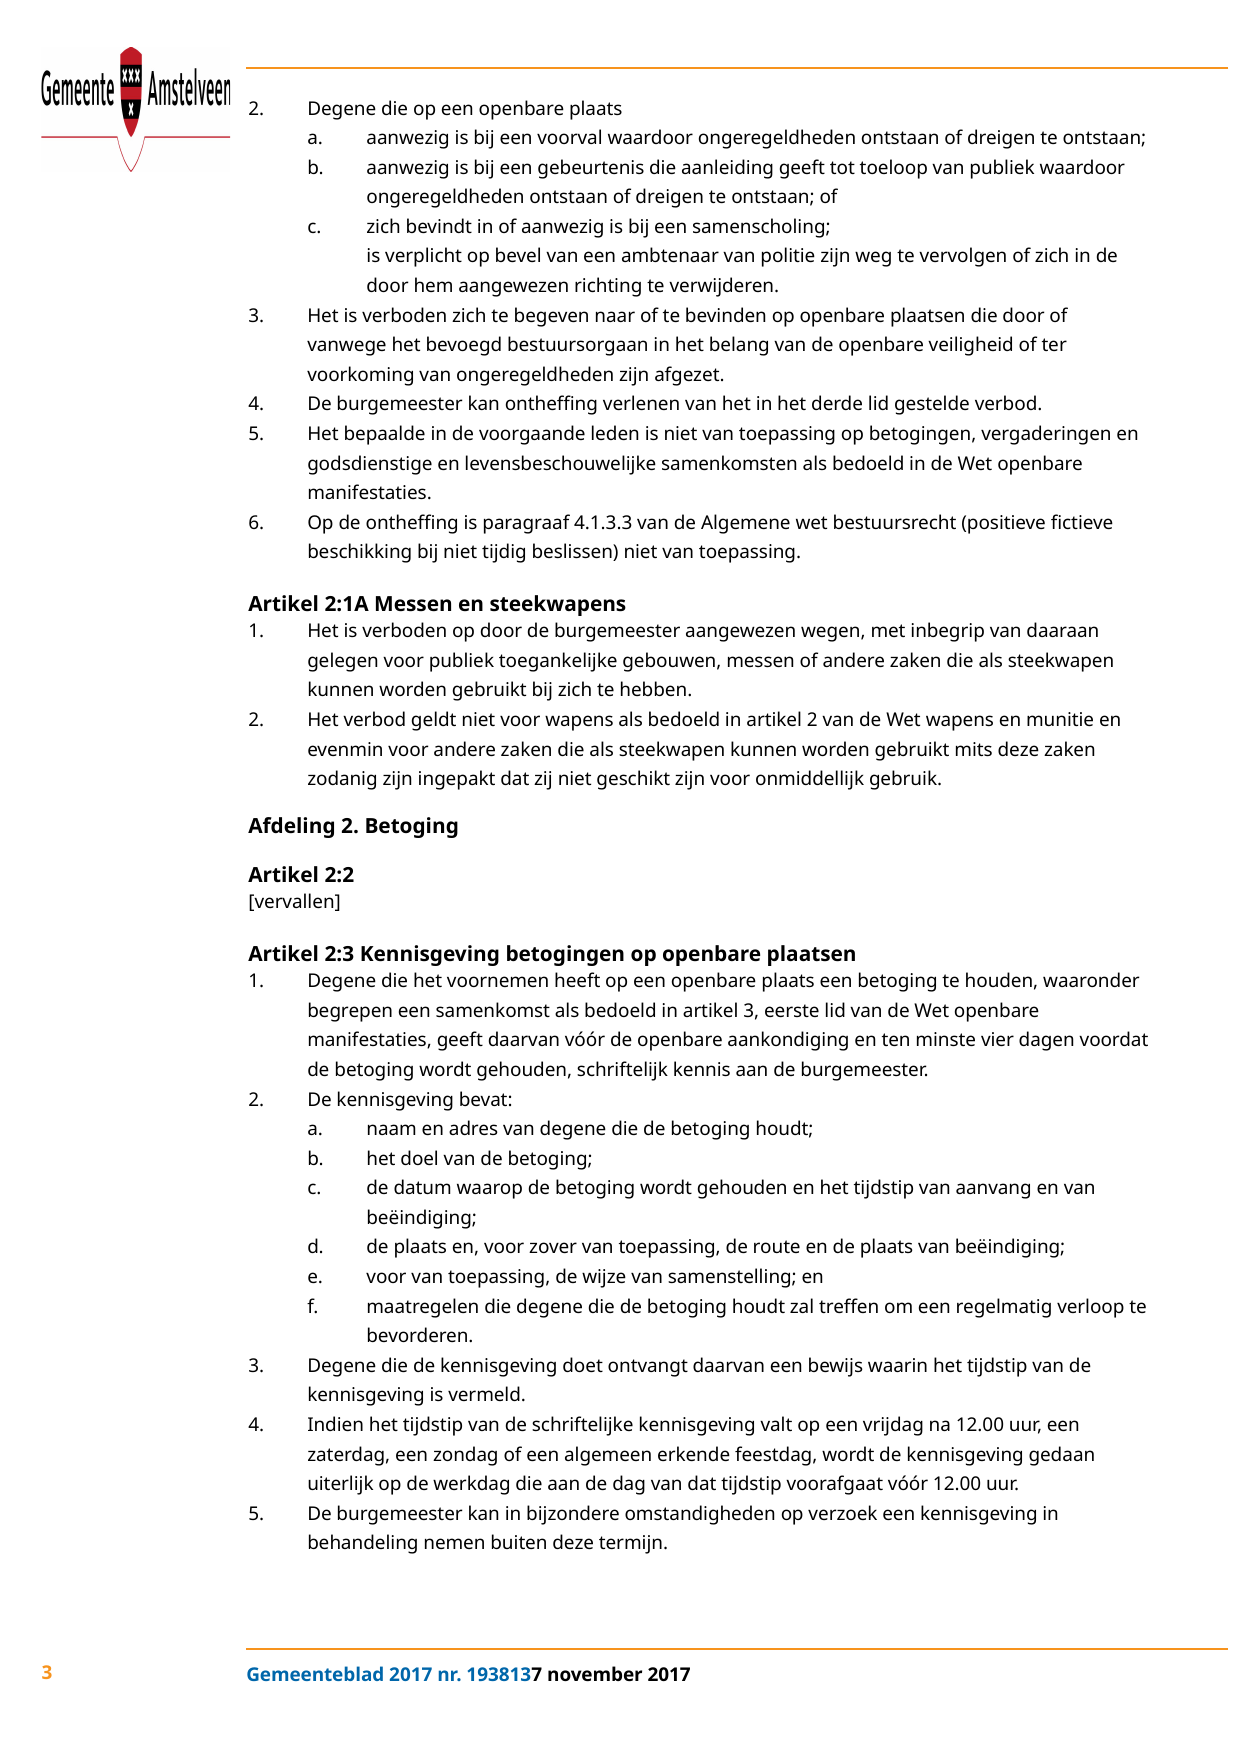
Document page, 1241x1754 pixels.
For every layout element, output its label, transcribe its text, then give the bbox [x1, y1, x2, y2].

text Artikel 2:3 Kennisgeving betogingen op openbare plaatsen [248, 939, 1152, 967]
text Artikel 2:1A Messen en steekwapens [248, 589, 1152, 617]
list de plaats en, voor zover van toepassing, de route en de plaats van beëindiging; [307, 1234, 1152, 1259]
list Indien het tijdstip van de schriftelijke kennisgeving valt op een vrijdag na 12.00 uur, een zaterdag, een zondag of een algemeen erkende feestdag, wordt de kennisgeving gedaan uiterlijk op de werkdag die aan de dag van dat tijdstip voorafgaat vóór 12.00 uur. [248, 1411, 1152, 1496]
text Afdeling 2. Betoging [248, 811, 1152, 839]
list Degene die op een openbare plaats [248, 95, 1152, 121]
list De kennisgeving bevat: [248, 1086, 1152, 1112]
text Artikel 2:2 [248, 860, 1152, 889]
list zich bevindt in of aanwezig is bij een samenscholing; [307, 213, 1152, 239]
list Het is verboden zich te begeven naar of te bevinden op openbare plaatsen die door of vanwege het bevoegd bestuursorgaan in het belang van de openbare veiligheid of ter voorkoming van ongeregeldheden zijn afgezet. [248, 302, 1152, 387]
list Degene die het voornemen heeft op een openbare plaats een betoging te houden, waaronder begrepen een samenkomst als bedoeld in artikel 3, eerste lid van de Wet openbare manifestaties, geeft daarvan vóór de openbare aankondiging en ten minste vier dagen voordat de betoging wordt gehouden, schriftelijk kennis aan de burgemeester. [248, 967, 1152, 1082]
list Het verbod geldt niet voor wapens als bedoeld in artikel 2 van de Wet wapens en munitie en evenmin voor andere zaken die als steekwapen kunnen worden gebruikt mits deze zaken zodanig zijn ingepakt dat zij niet geschikt zijn voor onmiddellijk gebruik. [248, 706, 1152, 791]
list Degene die de kennisgeving doet ontvangt daarvan een bewijs waarin het tijdstip van de kennisgeving is vermeld. [248, 1352, 1152, 1407]
list maatregelen die degene die de betoging houdt zal treffen om een regelmatig verloop te bevorderen. [307, 1293, 1152, 1348]
list het doel van de betoging; [307, 1145, 1152, 1171]
list Het bepaalde in de voorgaande leden is niet van toepassing op betogingen, vergaderingen en godsdienstige en levensbeschouwelijke samenkomsten als bedoeld in de Wet openbare manifestaties. [248, 420, 1152, 505]
list is verplicht op bevel van een ambtenaar van politie zijn weg te vervolgen of zich in de door hem aangewezen richting te verwijderen. [307, 243, 1152, 298]
picture [41, 47, 231, 172]
list de datum waarop de betoging wordt gehouden en het tijdstip van aanvang en van beëindiging; [307, 1174, 1152, 1230]
list aanwezig is bij een gebeurtenis die aanleiding geeft tot toeloop van publiek waardoor ongeregeldheden ontstaan of dreigen te ontstaan; of [307, 154, 1152, 209]
list voor van toepassing, de wijze van samenstelling; en [307, 1263, 1152, 1289]
list De burgemeester kan in bijzondere omstandigheden op verzoek een kennisgeving in behandeling nemen buiten deze termijn. [248, 1500, 1152, 1555]
list Op de ontheffing is paragraaf 4.1.3.3 van de Algemene wet bestuursrecht (positieve fictieve beschikking bij niet tijdig beslissen) niet van toepassing. [248, 509, 1152, 564]
list Het is verboden op door de burgemeester aangewezen wegen, met inbegrip van daaraan gelegen voor publiek toegankelijke gebouwen, messen of andere zaken die als steekwapen kunnen worden gebruikt bij zich te hebben. [248, 617, 1152, 702]
list naam en adres van degene die de betoging houdt; [307, 1115, 1152, 1141]
text [vervallen] [248, 889, 1152, 914]
list De burgemeester kan ontheffing verlenen van het in het derde lid gestelde verbod. [248, 391, 1152, 416]
list aanwezig is bij een voorval waardoor ongeregeldheden ontstaan of dreigen te ontstaan; [307, 124, 1152, 150]
